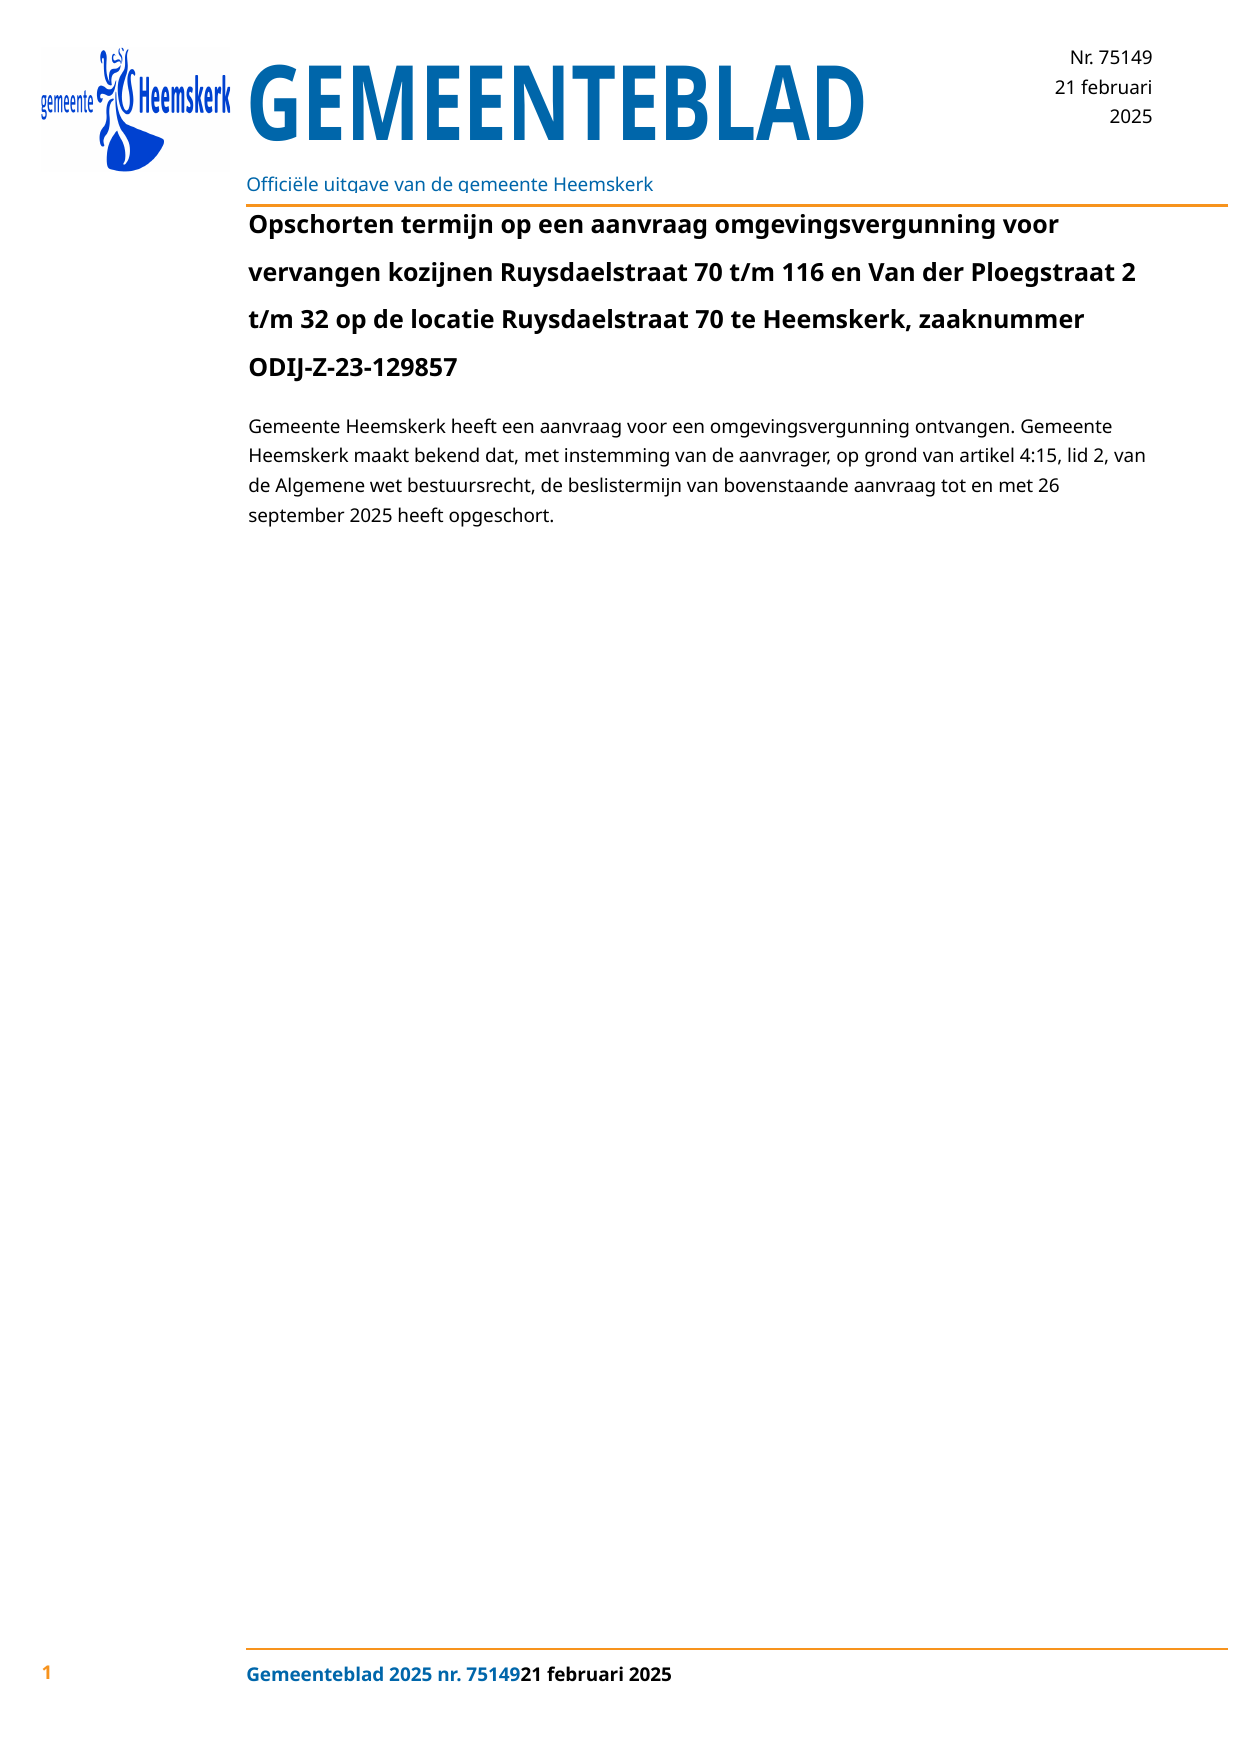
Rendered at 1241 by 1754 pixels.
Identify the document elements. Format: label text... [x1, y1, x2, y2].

picture [41, 47, 231, 172]
text Gemeente Heemskerk heeft een aanvraag voor een omgevingsvergunning ontvangen. Gemeente Heemskerk maakt bekend dat, met instemming van de aanvrager, op grond van artikel 4:15, lid 2, van de Algemene wet bestuursrecht, de beslistermijn van bovenstaande aanvraag tot en met 26 september 2025 heeft opgeschort. [248, 413, 1152, 528]
text Opschorten termijn op een aanvraag omgevingsvergunning voor vervangen kozijnen Ruysdaelstraat 70 t/m 116 en Van der Ploegstraat 2 t/m 32 op de locatie Ruysdaelstraat 70 te Heemskerk, zaaknummer ODIJ-Z-23-129857 [248, 207, 1152, 384]
